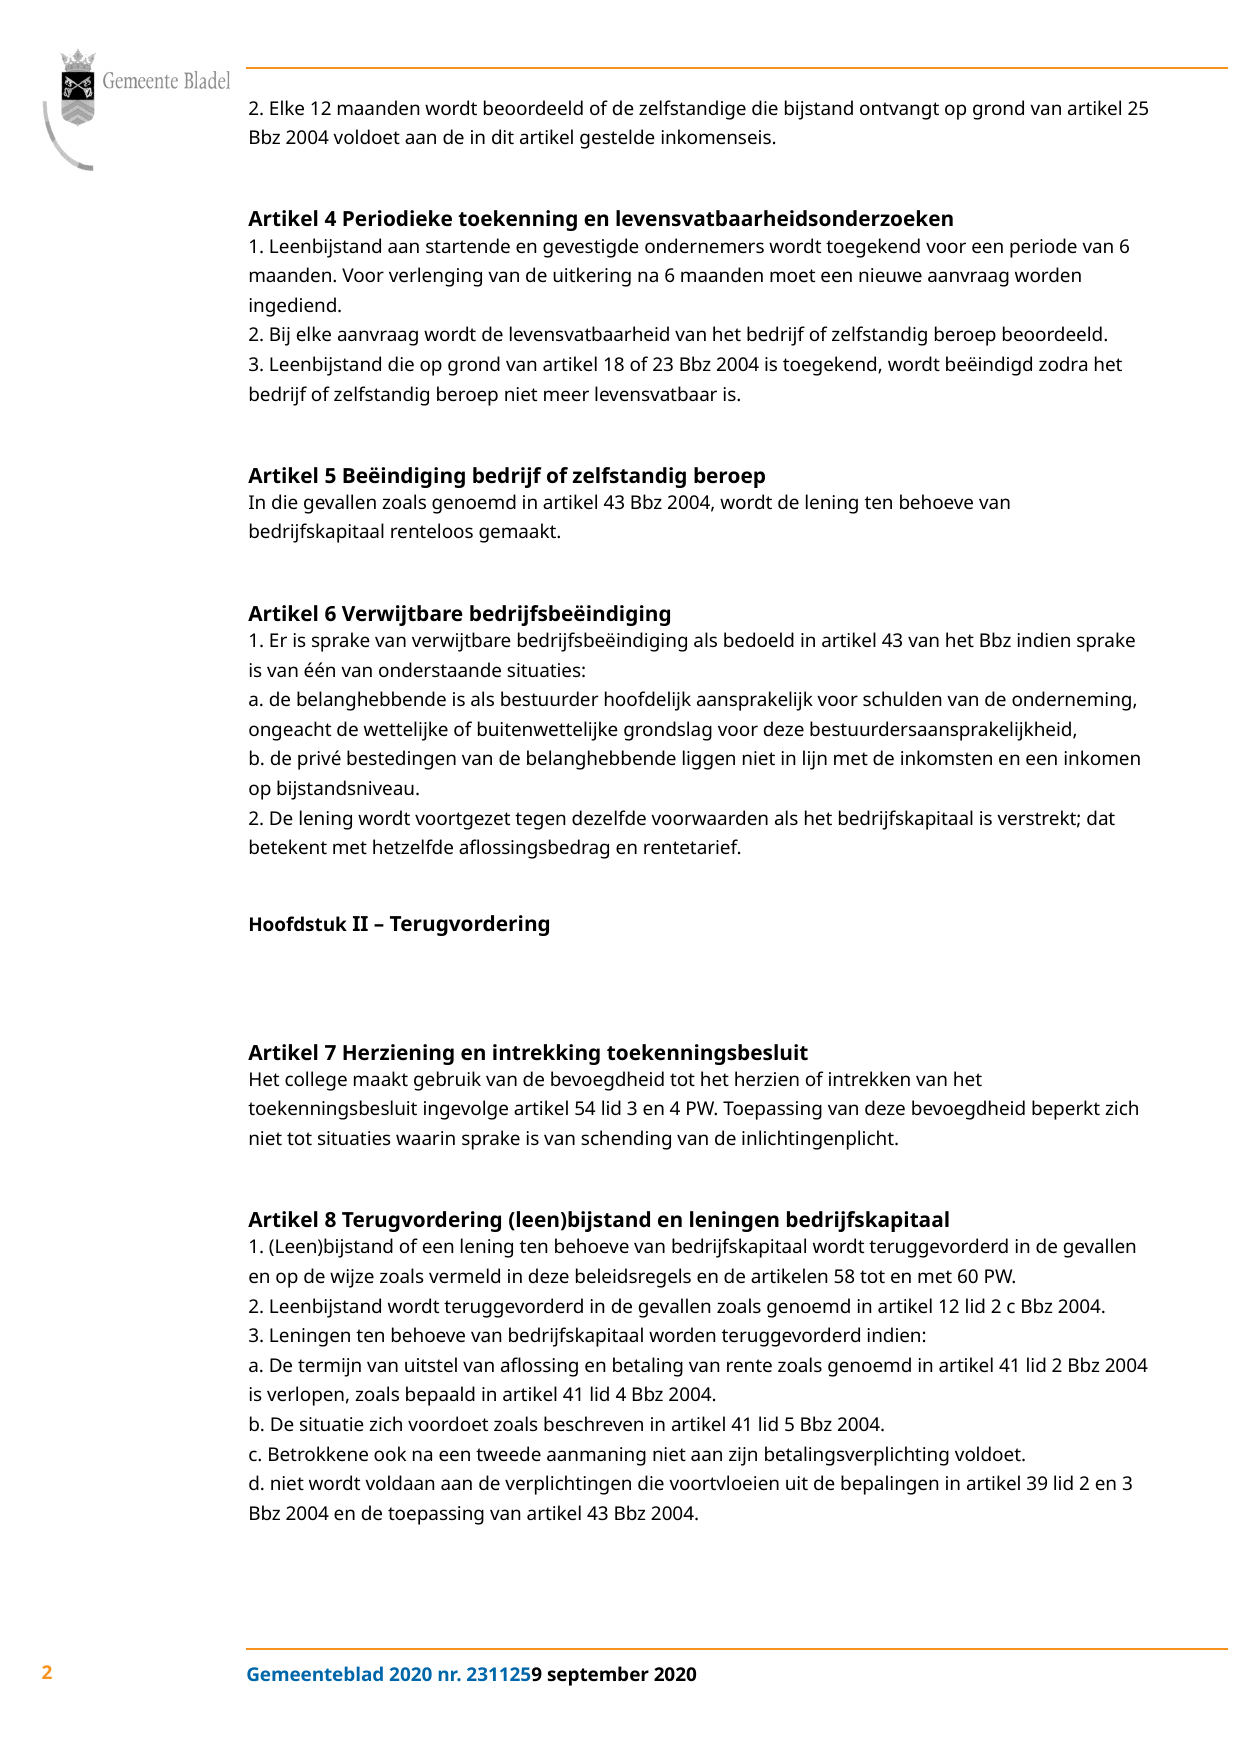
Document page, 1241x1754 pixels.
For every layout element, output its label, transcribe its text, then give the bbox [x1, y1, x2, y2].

text 2. Leenbijstand wordt teruggevorderd in de gevallen zoals genoemd in artikel 12 lid 2 c Bbz 2004. [248, 1293, 1152, 1318]
text 1. Er is sprake van verwijtbare bedrijfsbeëindiging als bedoeld in artikel 43 van het Bbz indien sprake is van één van onderstaande situaties: [248, 627, 1152, 682]
text Het college maakt gebruik van de bevoegdheid tot het herzien of intrekken van het toekenningsbesluit ingevolge artikel 54 lid 3 en 4 PW. Toepassing van deze bevoegdheid beperkt zich niet tot situaties waarin sprake is van schending van de inlichtingenplicht. [248, 1066, 1152, 1151]
text Artikel 6 Verwijtbare bedrijfsbeëindiging [248, 599, 1152, 627]
text 1. (Leen)bijstand of een lening ten behoeve van bedrijfskapitaal wordt teruggevorderd in de gevallen en op de wijze zoals vermeld in deze beleidsregels en de artikelen 58 tot en met 60 PW. [248, 1234, 1152, 1289]
text d. niet wordt voldaan aan de verplichtingen die voortvloeien uit de bepalingen in artikel 39 lid 2 en 3 Bbz 2004 en de toepassing van artikel 43 Bbz 2004. [248, 1470, 1152, 1526]
text 3. Leningen ten behoeve van bedrijfskapitaal worden teruggevorderd indien: [248, 1322, 1152, 1348]
text Artikel 8 Terugvordering (leen)bijstand en leningen bedrijfskapitaal [248, 1205, 1152, 1234]
text b. De situatie zich voordoet zoals beschreven in artikel 41 lid 5 Bbz 2004. [248, 1411, 1152, 1437]
text a. De termijn van uitstel van aflossing en betaling van rente zoals genoemd in artikel 41 lid 2 Bbz 2004 is verlopen, zoals bepaald in artikel 41 lid 4 Bbz 2004. [248, 1352, 1152, 1407]
text 1. Leenbijstand aan startende en gevestigde ondernemers wordt toegekend voor een periode van 6 maanden. Voor verlenging van de uitkering na 6 maanden moet een nieuwe aanvraag worden ingediend. [248, 233, 1152, 318]
text 2. Elke 12 maanden wordt beoordeeld of de zelfstandige die bijstand ontvangt op grond van artikel 25 Bbz 2004 voldoet aan de in dit artikel gestelde inkomenseis. [248, 95, 1152, 150]
text Artikel 4 Periodieke toekenning en levensvatbaarheidsonderzoeken [248, 204, 1152, 233]
text Hoofdstuk II – Terugvordering [248, 909, 1152, 938]
text Artikel 5 Beëindiging bedrijf of zelfstandig beroep [248, 461, 1152, 489]
text 2. Bij elke aanvraag wordt de levensvatbaarheid van het bedrijf of zelfstandig beroep beoordeeld. [248, 322, 1152, 347]
picture [41, 47, 231, 172]
text a. de belanghebbende is als bestuurder hoofdelijk aansprakelijk voor schulden van de onderneming, ongeacht de wettelijke of buitenwettelijke grondslag voor deze bestuurdersaansprakelijkheid, [248, 686, 1152, 742]
text In die gevallen zoals genoemd in artikel 43 Bbz 2004, wordt de lening ten behoeve van bedrijfskapitaal renteloos gemaakt. [248, 489, 1152, 544]
text Artikel 7 Herziening en intrekking toekenningsbesluit [248, 1038, 1152, 1066]
text c. Betrokkene ook na een tweede aanmaning niet aan zijn betalingsverplichting voldoet. [248, 1441, 1152, 1466]
text 3. Leenbijstand die op grond van artikel 18 of 23 Bbz 2004 is toegekend, wordt beëindigd zodra het bedrijf of zelfstandig beroep niet meer levensvatbaar is. [248, 351, 1152, 406]
text b. de privé bestedingen van de belanghebbende liggen niet in lijn met de inkomsten en een inkomen op bijstandsniveau. [248, 746, 1152, 801]
text 2. De lening wordt voortgezet tegen dezelfde voorwaarden als het bedrijfskapitaal is verstrekt; dat betekent met hetzelfde aflossingsbedrag en rentetarief. [248, 805, 1152, 860]
